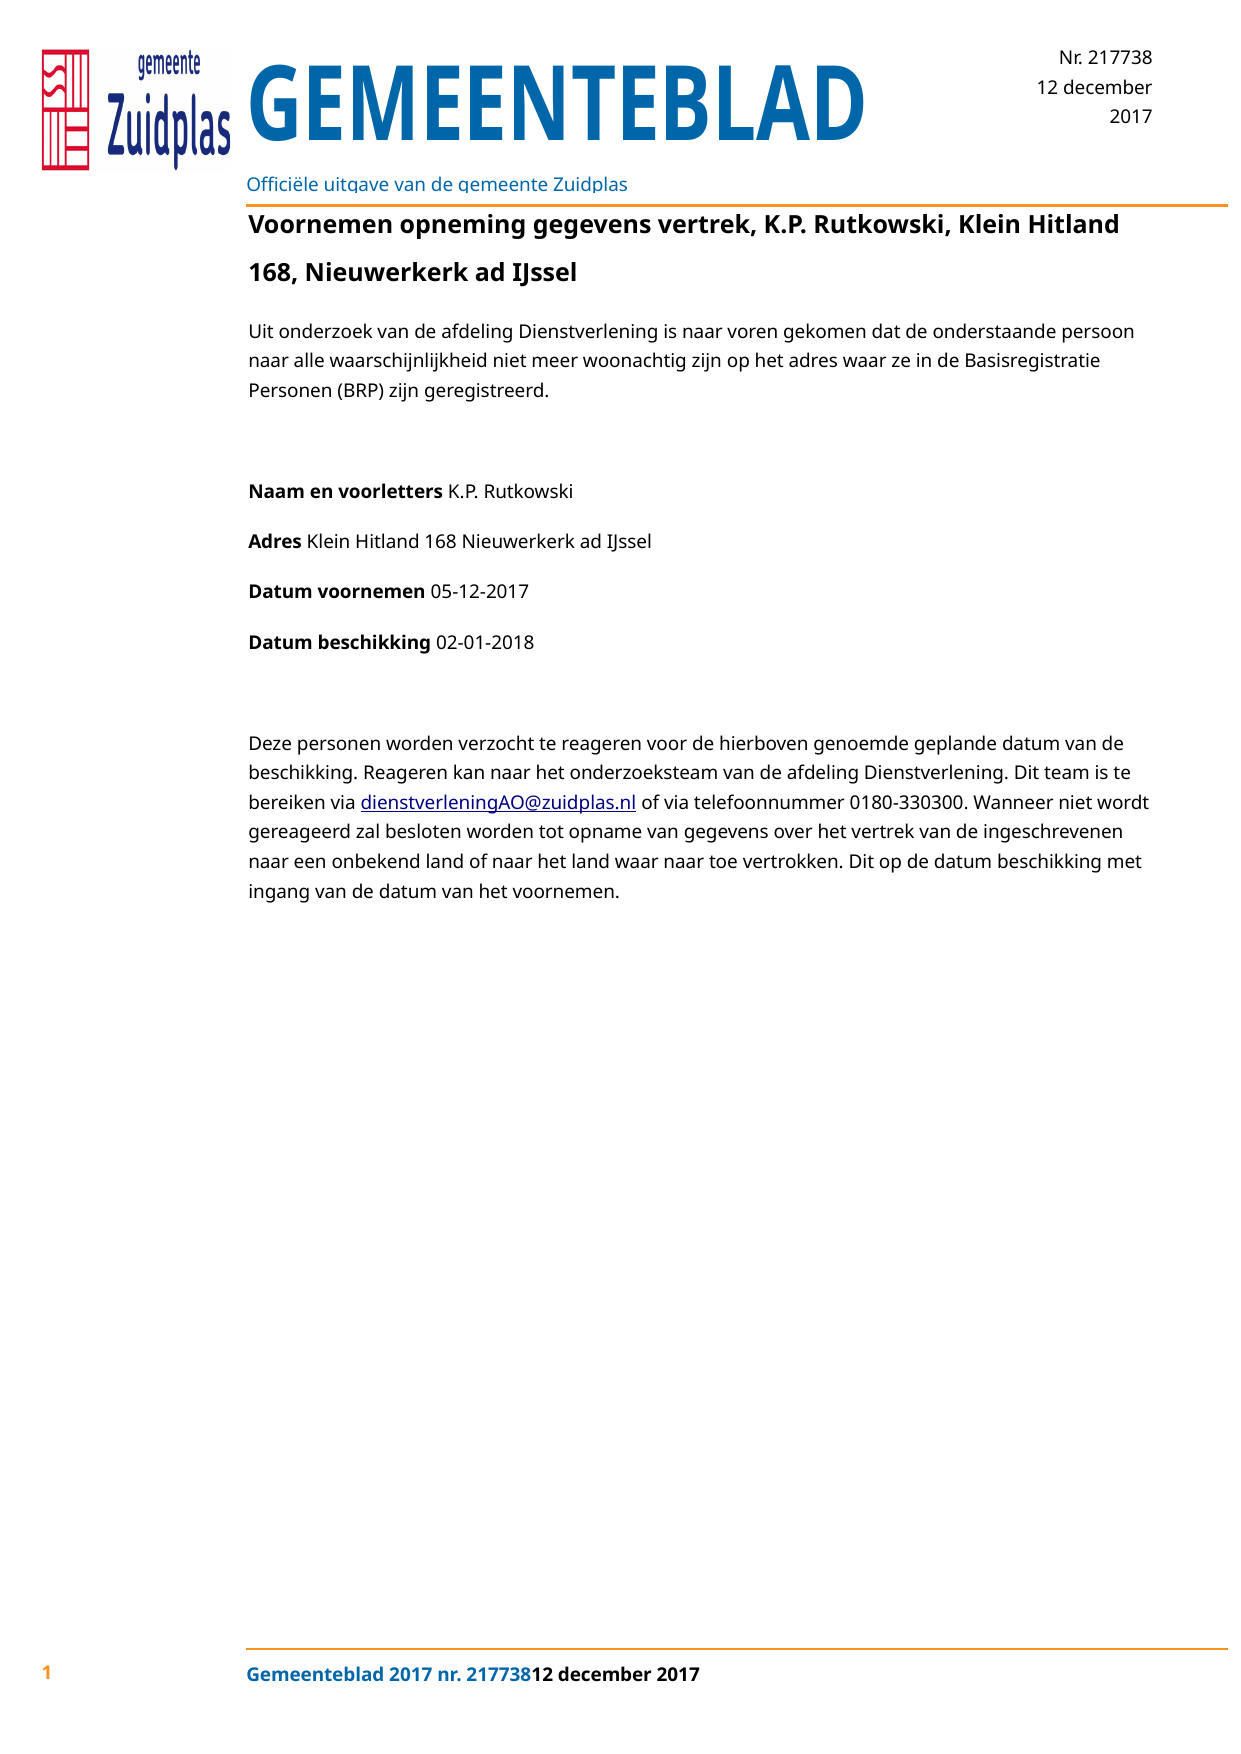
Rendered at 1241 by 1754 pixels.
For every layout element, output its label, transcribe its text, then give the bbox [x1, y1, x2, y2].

text Adres Klein Hitland 168 Nieuwerkerk ad IJssel [248, 528, 1152, 554]
text Voornemen opneming gegevens vertrek, K.P. Rutkowski, Klein Hitland 168, Nieuwerkerk ad IJssel [248, 207, 1152, 288]
text Uit onderzoek van de afdeling Dienstverlening is naar voren gekomen dat de onderstaande persoon naar alle waarschijnlijkheid niet meer woonachtig zijn op het adres waar ze in de Basisregistratie Personen (BRP) zijn geregistreerd. [248, 318, 1152, 403]
text Datum voornemen 05-12-2017 [248, 579, 1152, 604]
text Datum beschikking 02-01-2018 [248, 629, 1152, 655]
picture [41, 47, 231, 172]
text Deze personen worden verzocht te reageren voor de hierboven genoemde geplande datum van de beschikking. Reageren kan naar het onderzoeksteam van de afdeling Dienstverlening. Dit team is te bereiken via dienstverleningAO@zuidplas.nl of via telefoonnummer 0180-330300. Wanneer niet wordt gereageerd zal besloten worden tot opname van gegevens over het vertrek van de ingeschrevenen naar een onbekend land of naar het land waar naar toe vertrokken. Dit op de datum beschikking met ingang van de datum van het voornemen. [248, 730, 1152, 904]
text Naam en voorletters K.P. Rutkowski [248, 478, 1152, 504]
